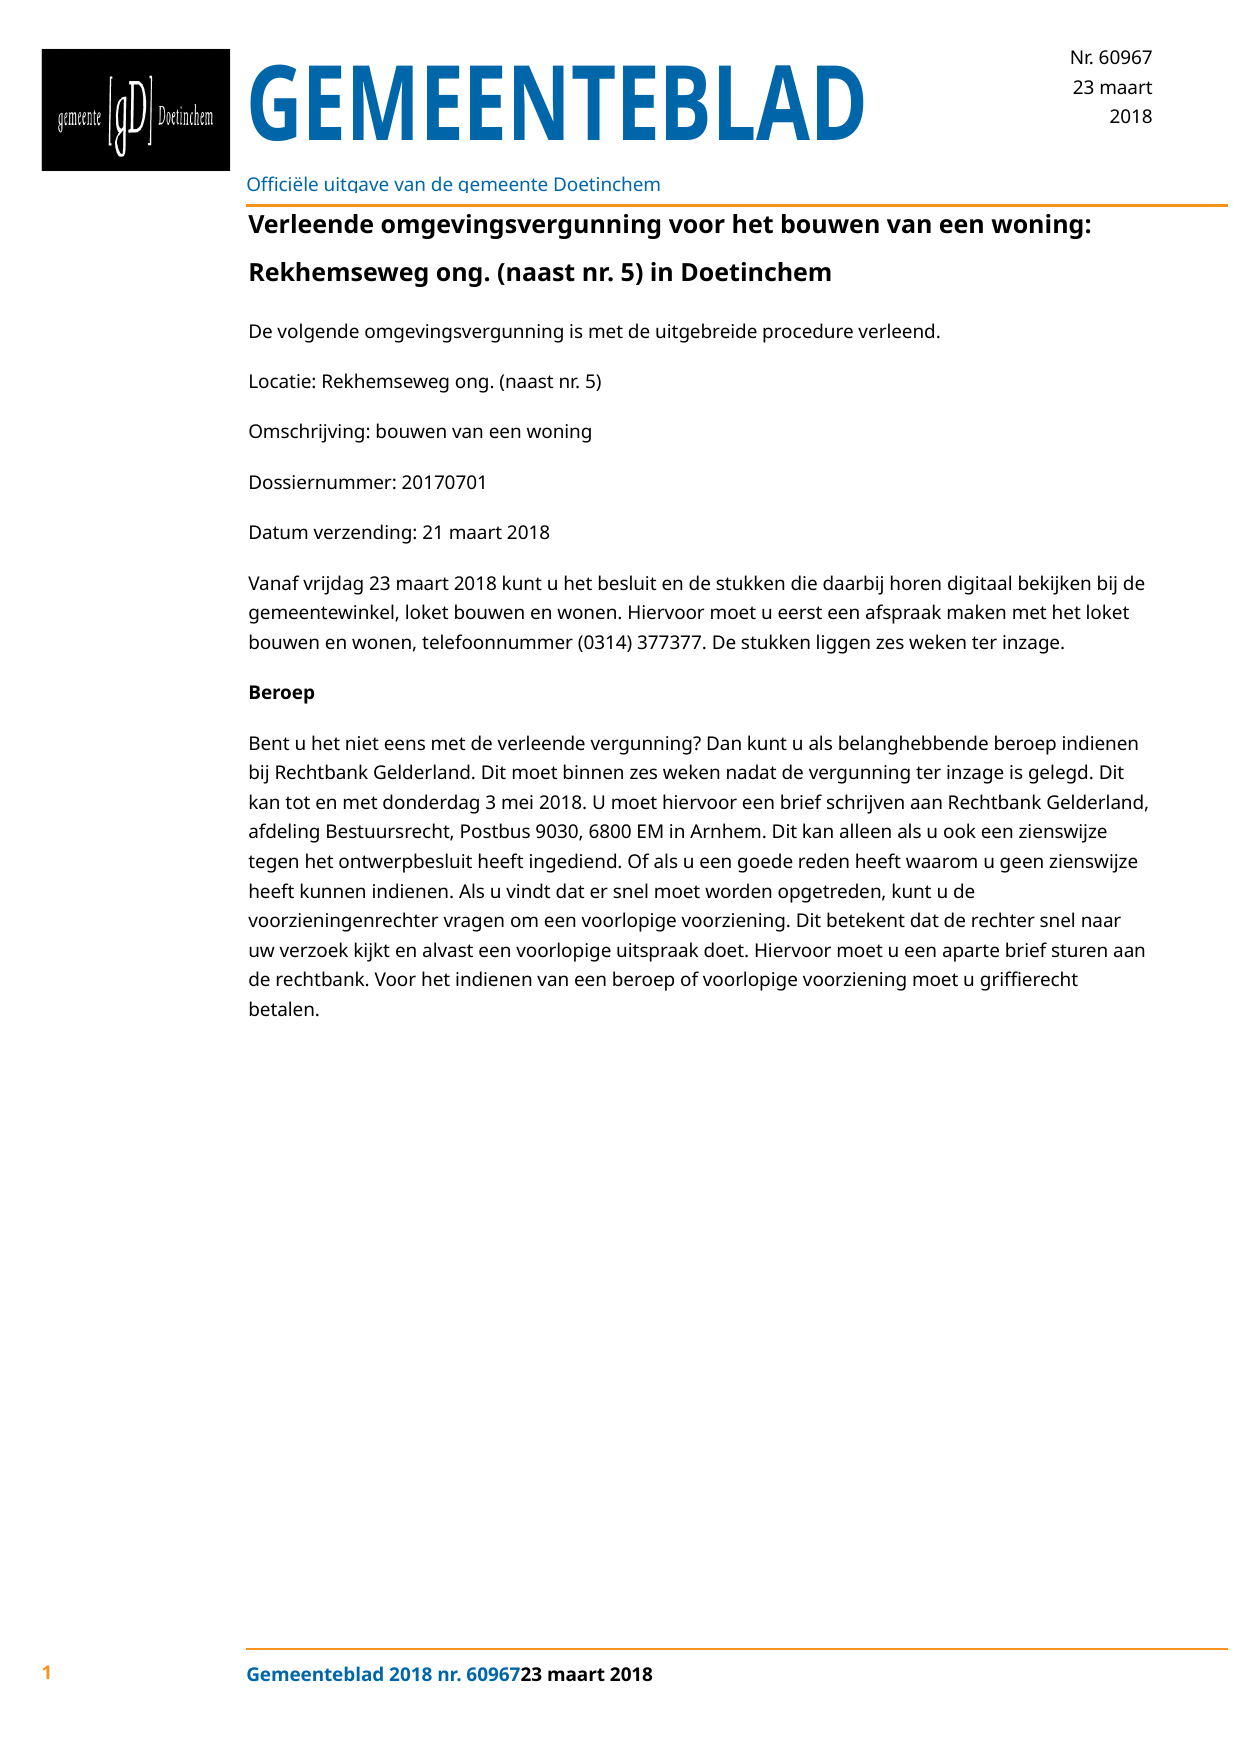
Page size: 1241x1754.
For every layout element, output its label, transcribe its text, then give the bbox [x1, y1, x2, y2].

text De volgende omgevingsvergunning is met de uitgebreide procedure verleend. [248, 318, 1152, 344]
text Bent u het niet eens met de verleende vergunning? Dan kunt u als belanghebbende beroep indienen bij Rechtbank Gelderland. Dit moet binnen zes weken nadat de vergunning ter inzage is gelegd. Dit kan tot en met donderdag 3 mei 2018. U moet hiervoor een brief schrijven aan Rechtbank Gelderland, afdeling Bestuursrecht, Postbus 9030, 6800 EM in Arnhem. Dit kan alleen als u ook een zienswijze tegen het ontwerpbesluit heeft ingediend. Of als u een goede reden heeft waarom u geen zienswijze heeft kunnen indienen. Als u vindt dat er snel moet worden opgetreden, kunt u de voorzieningenrechter vragen om een voorlopige voorziening. Dit betekent dat de rechter snel naar uw verzoek kijkt en alvast een voorlopige uitspraak doet. Hiervoor moet u een aparte brief sturen aan de rechtbank. Voor het indienen van een beroep of voorlopige voorziening moet u griffierecht betalen. [248, 730, 1152, 1022]
text Datum verzending: 21 maart 2018 [248, 519, 1152, 545]
text Vanaf vrijdag 23 maart 2018 kunt u het besluit en de stukken die daarbij horen digitaal bekijken bij de gemeentewinkel, loket bouwen en wonen. Hiervoor moet u eerst een afspraak maken met het loket bouwen en wonen, telefoonnummer (0314) 377377. De stukken liggen zes weken ter inzage. [248, 570, 1152, 655]
text Beroep [248, 679, 1152, 705]
text Dossiernummer: 20170701 [248, 469, 1152, 495]
text Locatie: Rekhemseweg ong. (naast nr. 5) [248, 368, 1152, 394]
text Omschrijving: bouwen van een woning [248, 419, 1152, 444]
picture [41, 47, 231, 172]
text Verleende omgevingsvergunning voor het bouwen van een woning: Rekhemseweg ong. (naast nr. 5) in Doetinchem [248, 207, 1152, 288]
